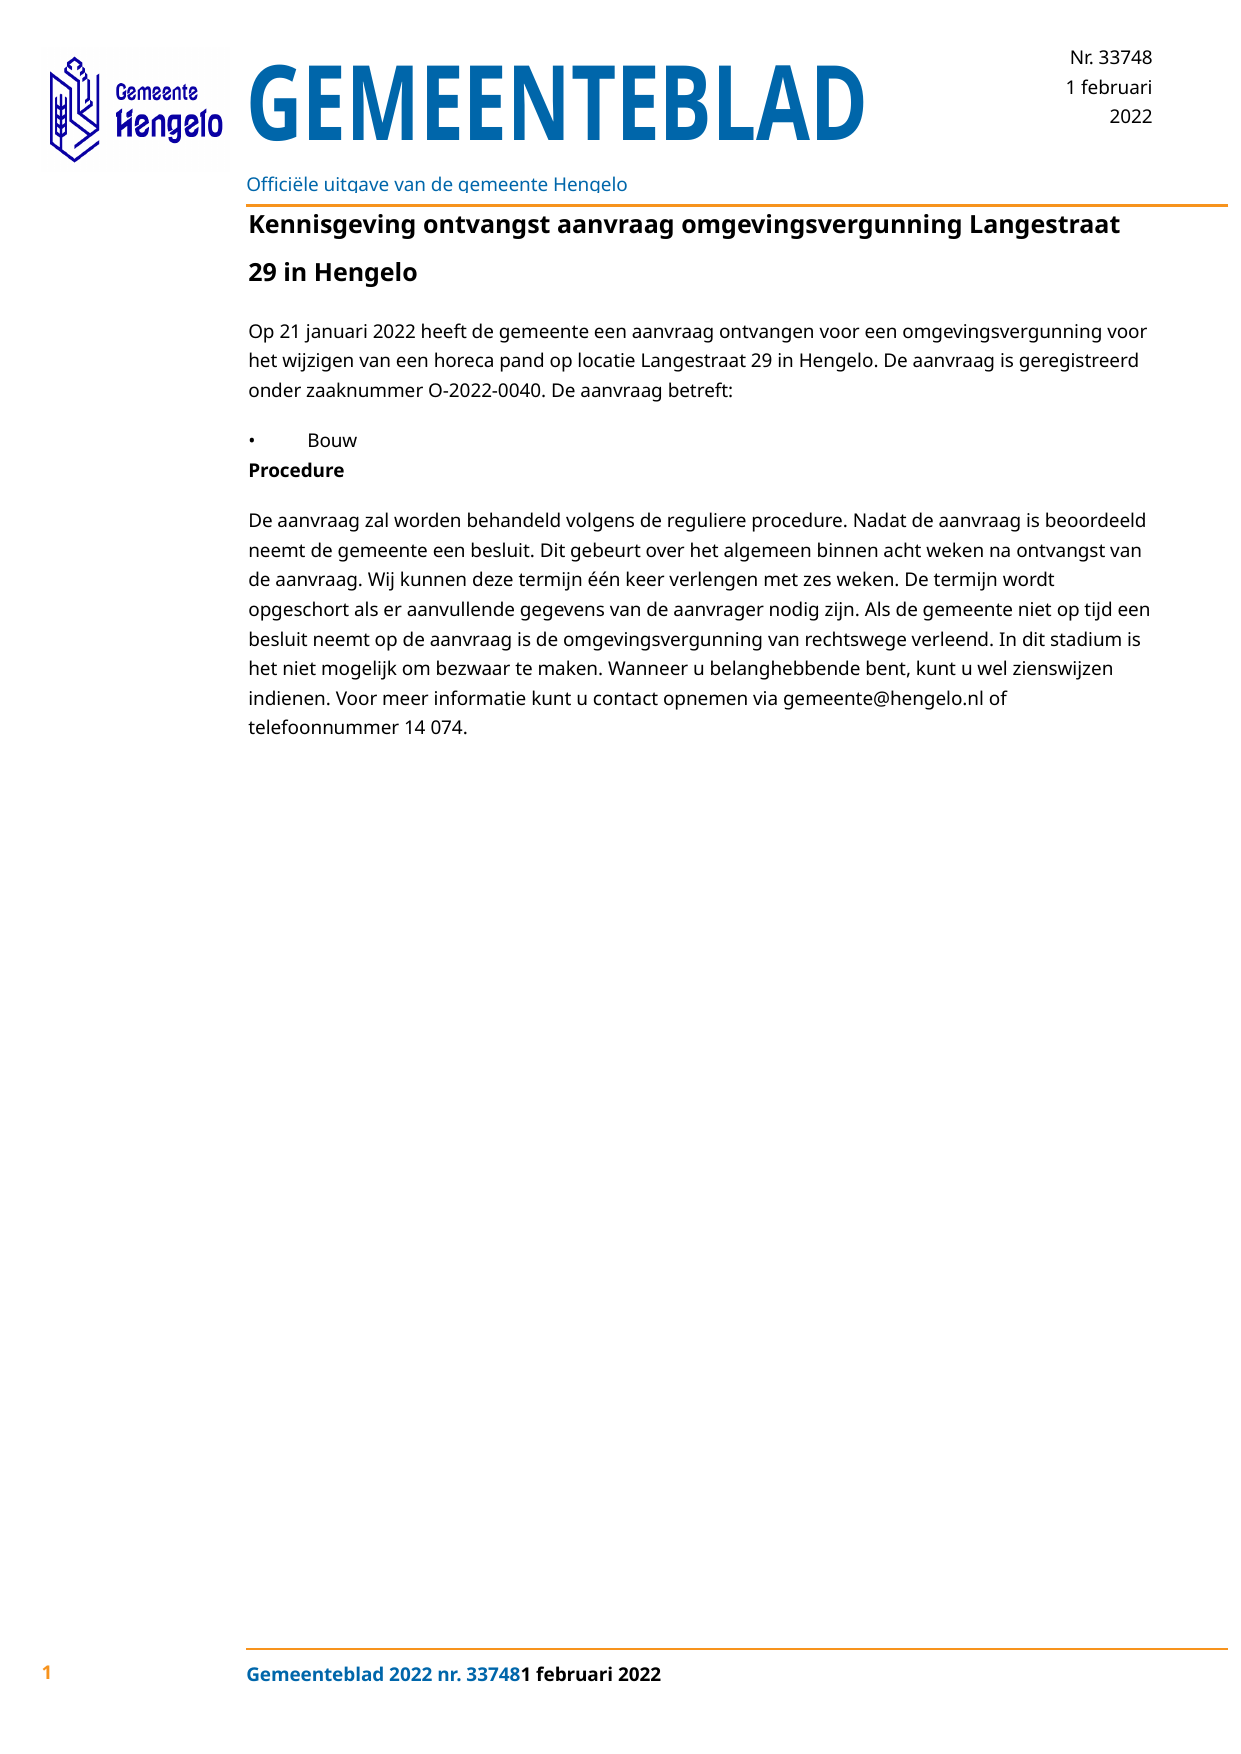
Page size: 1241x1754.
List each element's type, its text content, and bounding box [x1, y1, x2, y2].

text Op 21 januari 2022 heeft de gemeente een aanvraag ontvangen voor een omgevingsvergunning voor het wijzigen van een horeca pand op locatie Langestraat 29 in Hengelo. De aanvraag is geregistreerd onder zaaknummer O-2022-0040. De aanvraag betreft: [248, 318, 1152, 403]
text De aanvraag zal worden behandeld volgens de reguliere procedure. Nadat de aanvraag is beoordeeld neemt de gemeente een besluit. Dit gebeurt over het algemeen binnen acht weken na ontvangst van de aanvraag. Wij kunnen deze termijn één keer verlengen met zes weken. De termijn wordt opgeschort als er aanvullende gegevens van de aanvrager nodig zijn. Als de gemeente niet op tijd een besluit neemt op de aanvraag is de omgevingsvergunning van rechtswege verleend. In dit stadium is het niet mogelijk om bezwaar te maken. Wanneer u belanghebbende bent, kunt u wel zienswijzen indienen. Voor meer informatie kunt u contact opnemen via gemeente@hengelo.nl of telefoonnummer 14 074. [248, 507, 1152, 740]
picture [41, 47, 231, 172]
text Procedure [248, 457, 1152, 483]
text Kennisgeving ontvangst aanvraag omgevingsvergunning Langestraat 29 in Hengelo [248, 207, 1152, 288]
list Bouw [248, 427, 1152, 453]
